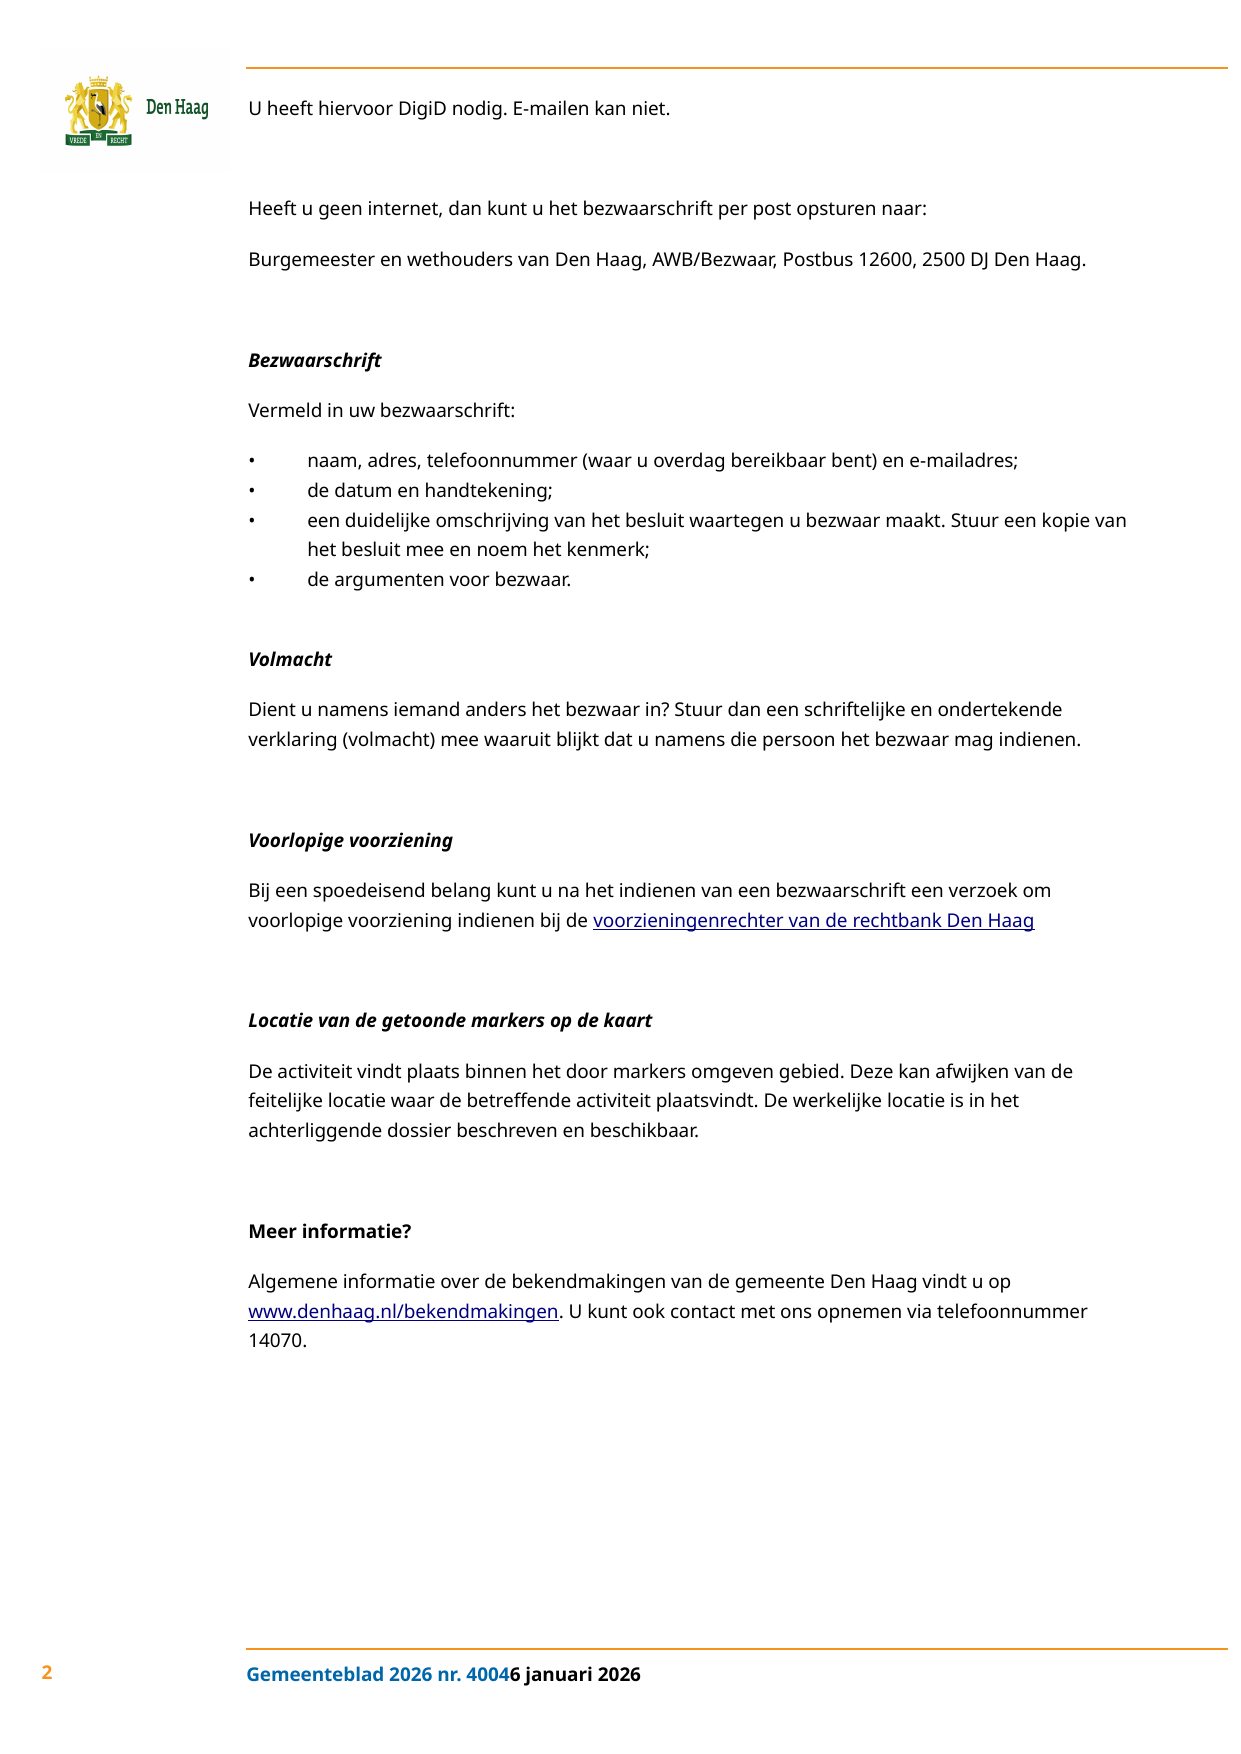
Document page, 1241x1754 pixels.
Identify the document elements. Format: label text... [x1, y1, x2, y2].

text Dient u namens iemand anders het bezwaar in? Stuur dan een schriftelijke en ondertekende verklaring (volmacht) mee waaruit blijkt dat u namens die persoon het bezwaar mag indienen. [248, 696, 1152, 752]
picture [41, 47, 231, 172]
text Bezwaarschrift [248, 347, 1152, 373]
text Volmacht [248, 646, 1152, 672]
text U heeft hiervoor DigiD nodig. E-mailen kan niet. [248, 95, 1152, 121]
list naam, adres, telefoonnummer (waar u overdag bereikbaar bent) en e-mailadres; [248, 448, 1152, 473]
text De activiteit vindt plaats binnen het door markers omgeven gebied. Deze kan afwijken van de feitelijke locatie waar de betreffende activiteit plaatsvindt. De werkelijke locatie is in het achterliggende dossier beschreven en beschikbaar. [248, 1058, 1152, 1143]
text Algemene informatie over de bekendmakingen van de gemeente Den Haag vindt u op www.denhaag.nl/bekendmakingen. U kunt ook contact met ons opnemen via telefoonnummer 14070. [248, 1268, 1152, 1353]
text Bij een spoedeisend belang kunt u na het indienen van een bezwaarschrift een verzoek om voorlopige voorziening indienen bij de voorzieningenrechter van de rechtbank Den Haag [248, 877, 1152, 933]
text Meer informatie? [248, 1218, 1152, 1244]
text Heeft u geen internet, dan kunt u het bezwaarschrift per post opsturen naar: [248, 196, 1152, 221]
list de datum en handtekening; [248, 477, 1152, 503]
text Locatie van de getoonde markers op de kaart [248, 1008, 1152, 1033]
list een duidelijke omschrijving van het besluit waartegen u bezwaar maakt. Stuur een kopie van het besluit mee en noem het kenmerk; [248, 507, 1152, 562]
list de argumenten voor bezwaar. [248, 566, 1152, 592]
text Voorlopige voorziening [248, 827, 1152, 853]
text Burgemeester en wethouders van Den Haag, AWB/Bezwaar, Postbus 12600, 2500 DJ Den Haag. [248, 246, 1152, 272]
text Vermeld in uw bezwaarschrift: [248, 397, 1152, 423]
